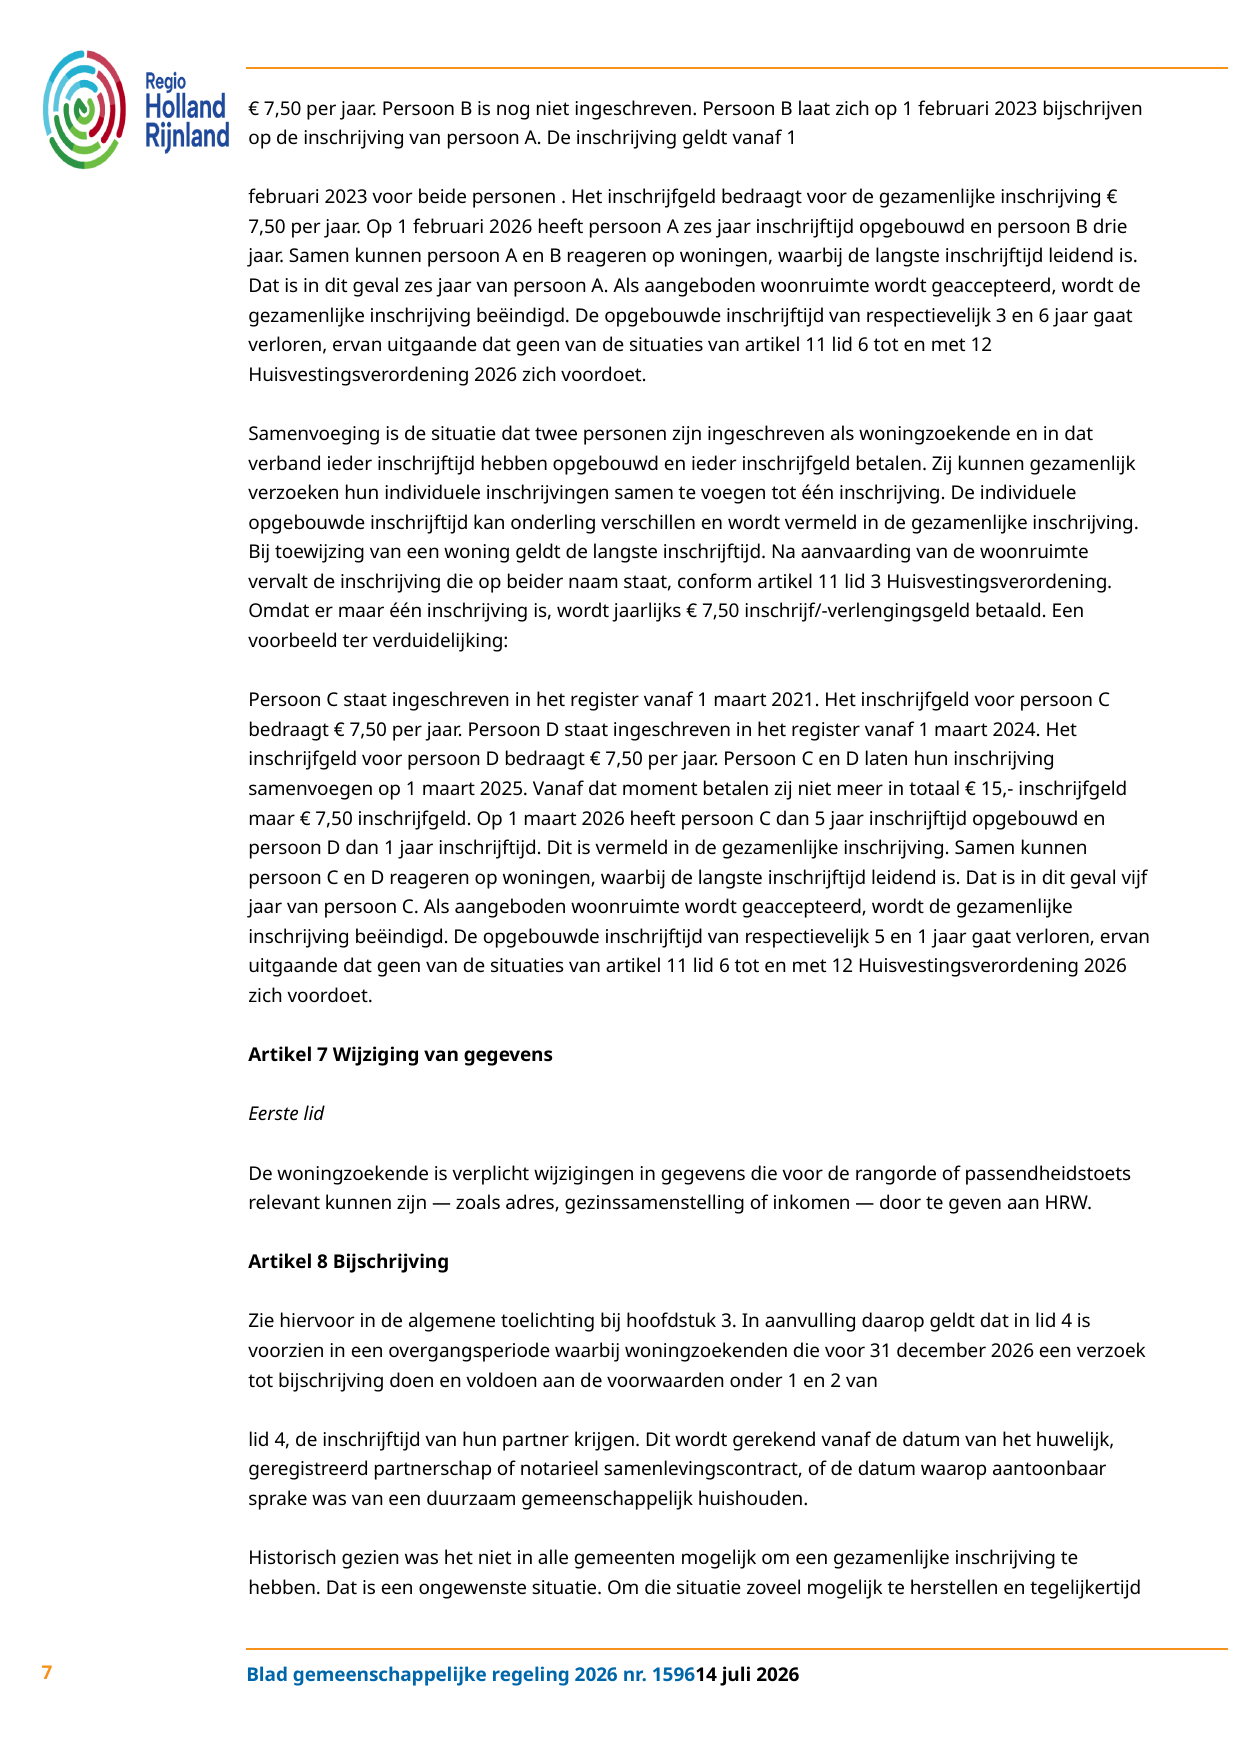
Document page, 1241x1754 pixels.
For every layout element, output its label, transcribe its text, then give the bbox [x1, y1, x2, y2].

text Persoon C staat ingeschreven in het register vanaf 1 maart 2021. Het inschrijfgeld voor persoon C bedraagt € 7,50 per jaar. Persoon D staat ingeschreven in het register vanaf 1 maart 2024. Het inschrijfgeld voor persoon D bedraagt € 7,50 per jaar. Persoon C en D laten hun inschrijving samenvoegen op 1 maart 2025. Vanaf dat moment betalen zij niet meer in totaal € 15,- inschrijfgeld maar € 7,50 inschrijfgeld. Op 1 maart 2026 heeft persoon C dan 5 jaar inschrijftijd opgebouwd en persoon D dan 1 jaar inschrijftijd. Dit is vermeld in de gezamenlijke inschrijving. Samen kunnen persoon C en D reageren op woningen, waarbij de langste inschrijftijd leidend is. Dat is in dit geval vijf jaar van persoon C. Als aangeboden woonruimte wordt geaccepteerd, wordt de gezamenlijke inschrijving beëindigd. De opgebouwde inschrijftijd van respectievelijk 5 en 1 jaar gaat verloren, ervan uitgaande dat geen van de situaties van artikel 11 lid 6 tot en met 12 Huisvestingsverordening 2026 zich voordoet. [248, 686, 1152, 1008]
text Eerste lid [248, 1101, 1152, 1126]
text lid 4, de inschrijftijd van hun partner krijgen. Dit wordt gerekend vanaf de datum van het huwelijk, geregistreerd partnerschap of notarieel samenlevingscontract, of de datum waarop aantoonbaar sprake was van een duurzaam gemeenschappelijk huishouden. [248, 1426, 1152, 1511]
text Samenvoeging is de situatie dat twee personen zijn ingeschreven als woningzoekende en in dat verband ieder inschrijftijd hebben opgebouwd en ieder inschrijfgeld betalen. Zij kunnen gezamenlijk verzoeken hun individuele inschrijvingen samen te voegen tot één inschrijving. De individuele opgebouwde inschrijftijd kan onderling verschillen en wordt vermeld in de gezamenlijke inschrijving. Bij toewijzing van een woning geldt de langste inschrijftijd. Na aanvaarding van de woonruimte vervalt de inschrijving die op beider naam staat, conform artikel 11 lid 3 Huisvestingsverordening. Omdat er maar één inschrijving is, wordt jaarlijks € 7,50 inschrijf/-verlengingsgeld betaald. Een voorbeeld ter verduidelijking: [248, 420, 1152, 653]
text Artikel 8 Bijschrijving [248, 1248, 1152, 1274]
picture [41, 47, 231, 172]
text februari 2023 voor beide personen . Het inschrijfgeld bedraagt voor de gezamenlijke inschrijving € 7,50 per jaar. Op 1 februari 2026 heeft persoon A zes jaar inschrijftijd opgebouwd en persoon B drie jaar. Samen kunnen persoon A en B reageren op woningen, waarbij de langste inschrijftijd leidend is. Dat is in dit geval zes jaar van persoon A. Als aangeboden woonruimte wordt geaccepteerd, wordt de gezamenlijke inschrijving beëindigd. De opgebouwde inschrijftijd van respectievelijk 3 en 6 jaar gaat verloren, ervan uitgaande dat geen van de situaties van artikel 11 lid 6 tot en met 12 Huisvestingsverordening 2026 zich voordoet. [248, 183, 1152, 387]
text Historisch gezien was het niet in alle gemeenten mogelijk om een gezamenlijke inschrijving te hebben. Dat is een ongewenste situatie. Om die situatie zoveel mogelijk te herstellen en tegelijkertijd [248, 1544, 1152, 1600]
text Zie hiervoor in de algemene toelichting bij hoofdstuk 3. In aanvulling daarop geldt dat in lid 4 is voorzien in een overgangsperiode waarbij woningzoekenden die voor 31 december 2026 een verzoek tot bijschrijving doen en voldoen aan de voorwaarden onder 1 en 2 van [248, 1308, 1152, 1393]
text € 7,50 per jaar. Persoon B is nog niet ingeschreven. Persoon B laat zich op 1 februari 2023 bijschrijven op de inschrijving van persoon A. De inschrijving geldt vanaf 1 [248, 95, 1152, 150]
text Artikel 7 Wijziging van gegevens [248, 1041, 1152, 1067]
text De woningzoekende is verplicht wijzigingen in gegevens die voor de rangorde of passendheidstoets relevant kunnen zijn — zoals adres, gezinssamenstelling of inkomen — door te geven aan HRW. [248, 1160, 1152, 1215]
